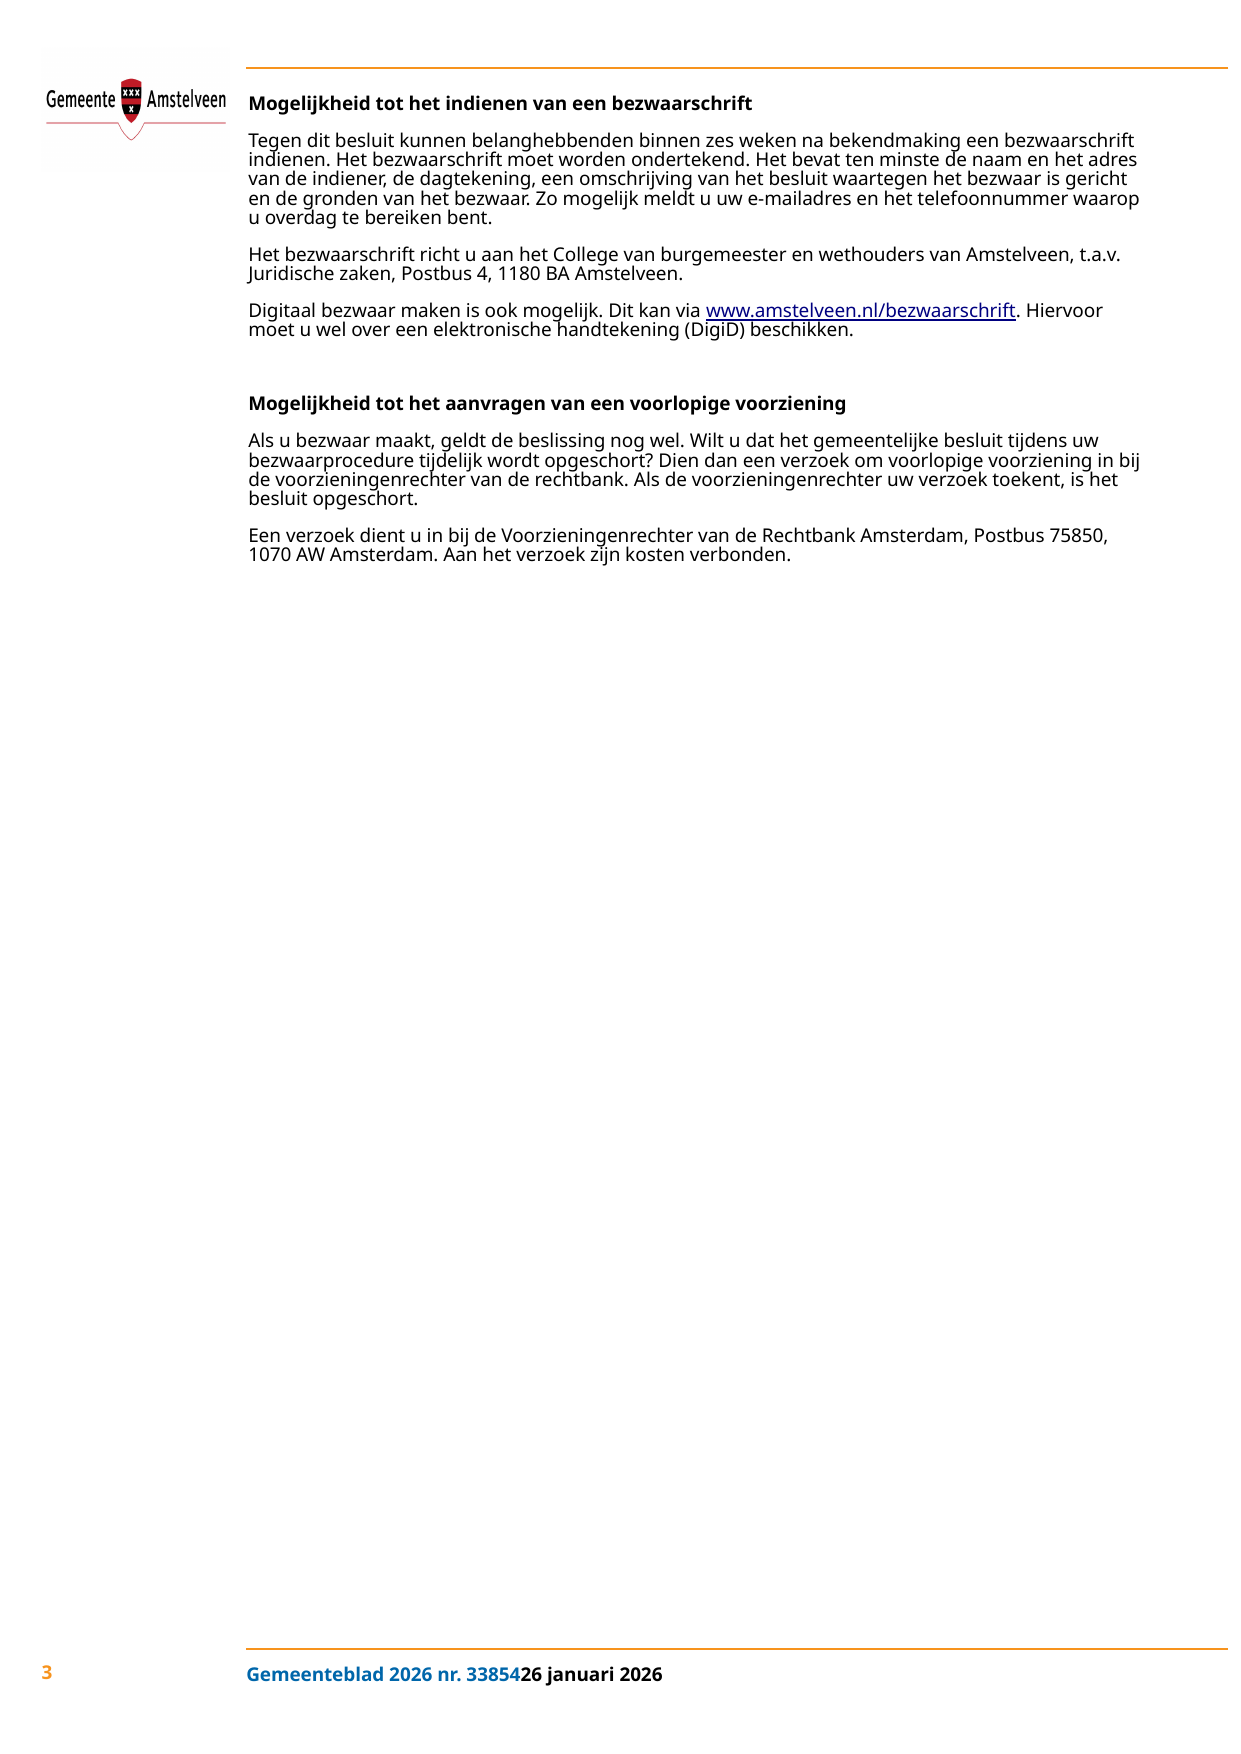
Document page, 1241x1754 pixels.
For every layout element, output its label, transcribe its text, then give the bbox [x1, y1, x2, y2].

picture [41, 47, 231, 172]
text Mogelijkheid tot het indienen van een bezwaarschrift [248, 95, 1152, 114]
text Digitaal bezwaar maken is ook mogelijk. Dit kan via www.amstelveen.nl/bezwaarschrift. Hiervoor moet u wel over een elektronische handtekening (DigiD) beschikken. [248, 302, 1152, 341]
text Mogelijkheid tot het aanvragen van een voorlopige voorziening [248, 395, 1152, 415]
text Het bezwaarschrift richt u aan het College van burgemeester en wethouders van Amstelveen, t.a.v. Juridische zaken, Postbus 4, 1180 BA Amstelveen. [248, 246, 1152, 284]
text Als u bezwaar maakt, geldt de beslissing nog wel. Wilt u dat het gemeentelijke besluit tijdens uw bezwaarprocedure tijdelijk wordt opgeschort? Dien dan een verzoek om voorlopige voorziening in bij de voorzieningenrechter van de rechtbank. Als de voorzieningenrechter uw verzoek toekent, is het besluit opgeschort. [248, 432, 1152, 509]
text Tegen dit besluit kunnen belanghebbenden binnen zes weken na bekendmaking een bezwaarschrift indienen. Het bezwaarschrift moet worden ondertekend. Het bevat ten minste de naam en het adres van de indiener, de dagtekening, een omschrijving van het besluit waartegen het bezwaar is gericht en de gronden van het bezwaar. Zo mogelijk meldt u uw e-mailadres en het telefoonnummer waarop u overdag te bereiken bent. [248, 132, 1152, 228]
text Een verzoek dient u in bij de Voorzieningenrechter van de Rechtbank Amsterdam, Postbus 75850, 1070 AW Amsterdam. Aan het verzoek zijn kosten verbonden. [248, 527, 1152, 566]
